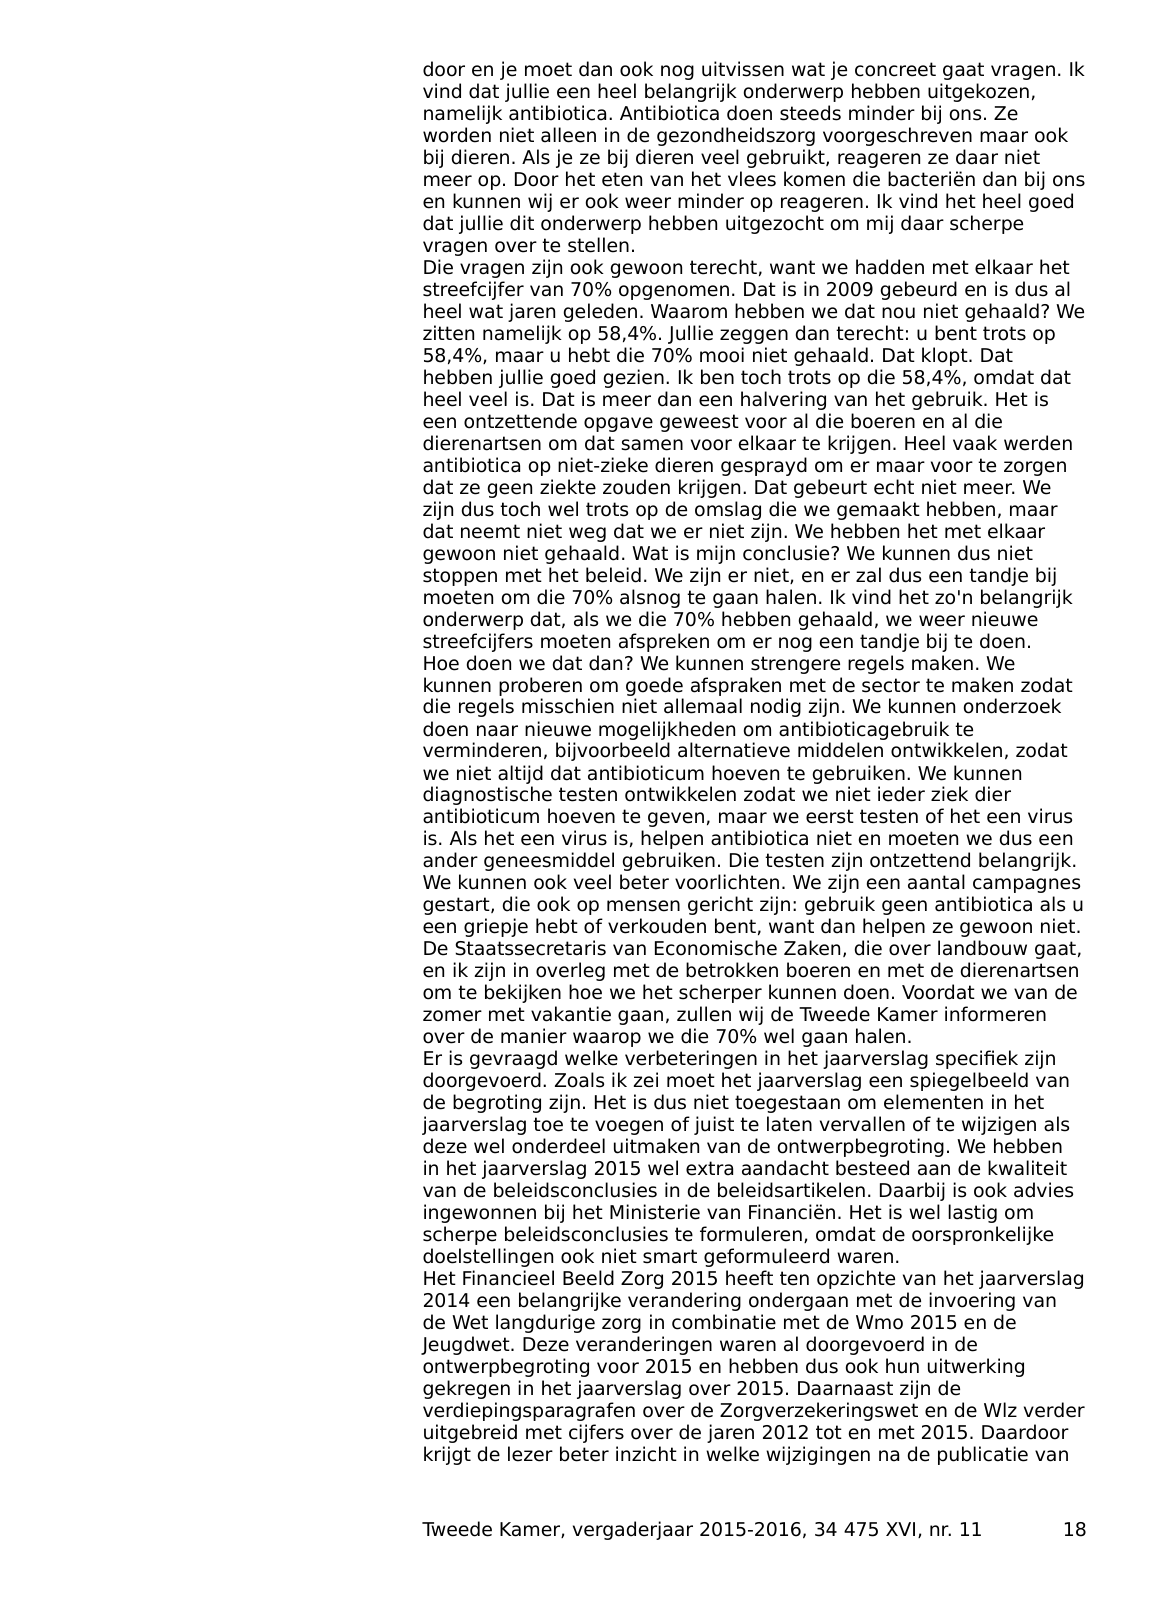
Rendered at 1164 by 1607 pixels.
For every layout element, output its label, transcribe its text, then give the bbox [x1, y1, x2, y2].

text door en je moet dan ook nog uitvissen wat je concreet gaat vragen. Ik vind dat jullie een heel belangrijk onderwerp hebben uitgekozen, namelijk antibiotica. Antibiotica doen steeds minder bij ons. Ze worden niet alleen in de gezondheidszorg voorgeschreven maar ook bij dieren. Als je ze bij dieren veel gebruikt, reageren ze daar niet meer op. Door het eten van het vlees komen die bacteriën dan bij ons en kunnen wij er ook weer minder op reageren. Ik vind het heel goed dat jullie dit onderwerp hebben uitgezocht om mij daar scherpe vragen over te stellen. [422, 59, 1087, 257]
text Die vragen zijn ook gewoon terecht, want we hadden met elkaar het streefcijfer van 70% opgenomen. Dat is in 2009 gebeurd en is dus al heel wat jaren geleden. Waarom hebben we dat nou niet gehaald? We zitten namelijk op 58,4%. Jullie zeggen dan terecht: u bent trots op 58,4%, maar u hebt die 70% mooi niet gehaald. Dat klopt. Dat hebben jullie goed gezien. Ik ben toch trots op die 58,4%, omdat dat heel veel is. Dat is meer dan een halvering van het gebruik. Het is een ontzettende opgave geweest voor al die boeren en al die dierenartsen om dat samen voor elkaar te krijgen. Heel vaak werden antibiotica op niet-zieke dieren gesprayd om er maar voor te zorgen dat ze geen ziekte zouden krijgen. Dat gebeurt echt niet meer. We zijn dus toch wel trots op de omslag die we gemaakt hebben, maar dat neemt niet weg dat we er niet zijn. We hebben het met elkaar gewoon niet gehaald. Wat is mijn conclusie? We kunnen dus niet stoppen met het beleid. We zijn er niet, en er zal dus een tandje bij moeten om die 70% alsnog te gaan halen. Ik vind het zo'n belangrijk onderwerp dat, als we die 70% hebben gehaald, we weer nieuwe streefcijfers moeten afspreken om er nog een tandje bij te doen. [422, 257, 1087, 652]
text Er is gevraagd welke verbeteringen in het jaarverslag specifiek zijn doorgevoerd. Zoals ik zei moet het jaarverslag een spiegelbeeld van de begroting zijn. Het is dus niet toegestaan om elementen in het jaarverslag toe te voegen of juist te laten vervallen of te wijzigen als deze wel onderdeel uitmaken van de ontwerpbegroting. We hebben in het jaarverslag 2015 wel extra aandacht besteed aan de kwaliteit van de beleidsconclusies in de beleidsartikelen. Daarbij is ook advies ingewonnen bij het Ministerie van Financiën. Het is wel lastig om scherpe beleidsconclusies te formuleren, omdat de oorspronkelijke doelstellingen ook niet smart geformuleerd waren. [422, 1048, 1087, 1268]
text Het Financieel Beeld Zorg 2015 heeft ten opzichte van het jaarverslag 2014 een belangrijke verandering ondergaan met de invoering van de Wet langdurige zorg in combinatie met de Wmo 2015 en de Jeugdwet. Deze veranderingen waren al doorgevoerd in de ontwerpbegroting voor 2015 en hebben dus ook hun uitwerking gekregen in het jaarverslag over 2015. Daarnaast zijn de verdiepingsparagrafen over de Zorgverzekeringswet en de Wlz verder uitgebreid met cijfers over de jaren 2012 tot en met 2015. Daardoor krijgt de lezer beter inzicht in welke wijzigingen na de publicatie van [422, 1268, 1087, 1466]
text Hoe doen we dat dan? We kunnen strengere regels maken. We kunnen proberen om goede afspraken met de sector te maken zodat die regels misschien niet allemaal nodig zijn. We kunnen onderzoek doen naar nieuwe mogelijkheden om antibioticagebruik te verminderen, bijvoorbeeld alternatieve middelen ontwikkelen, zodat we niet altijd dat antibioticum hoeven te gebruiken. We kunnen diagnostische testen ontwikkelen zodat we niet ieder ziek dier antibioticum hoeven te geven, maar we eerst testen of het een virus is. Als het een virus is, helpen antibiotica niet en moeten we dus een ander geneesmiddel gebruiken. Die testen zijn ontzettend belangrijk. We kunnen ook veel beter voorlichten. We zijn een aantal campagnes gestart, die ook op mensen gericht zijn: gebruik geen antibiotica als u een griepje hebt of verkouden bent, want dan helpen ze gewoon niet. De Staatssecretaris van Economische Zaken, die over landbouw gaat, en ik zijn in overleg met de betrokken boeren en met de dierenartsen om te bekijken hoe we het scherper kunnen doen. Voordat we van de zomer met vakantie gaan, zullen wij de Tweede Kamer informeren over de manier waarop we die 70% wel gaan halen. [422, 652, 1087, 1048]
